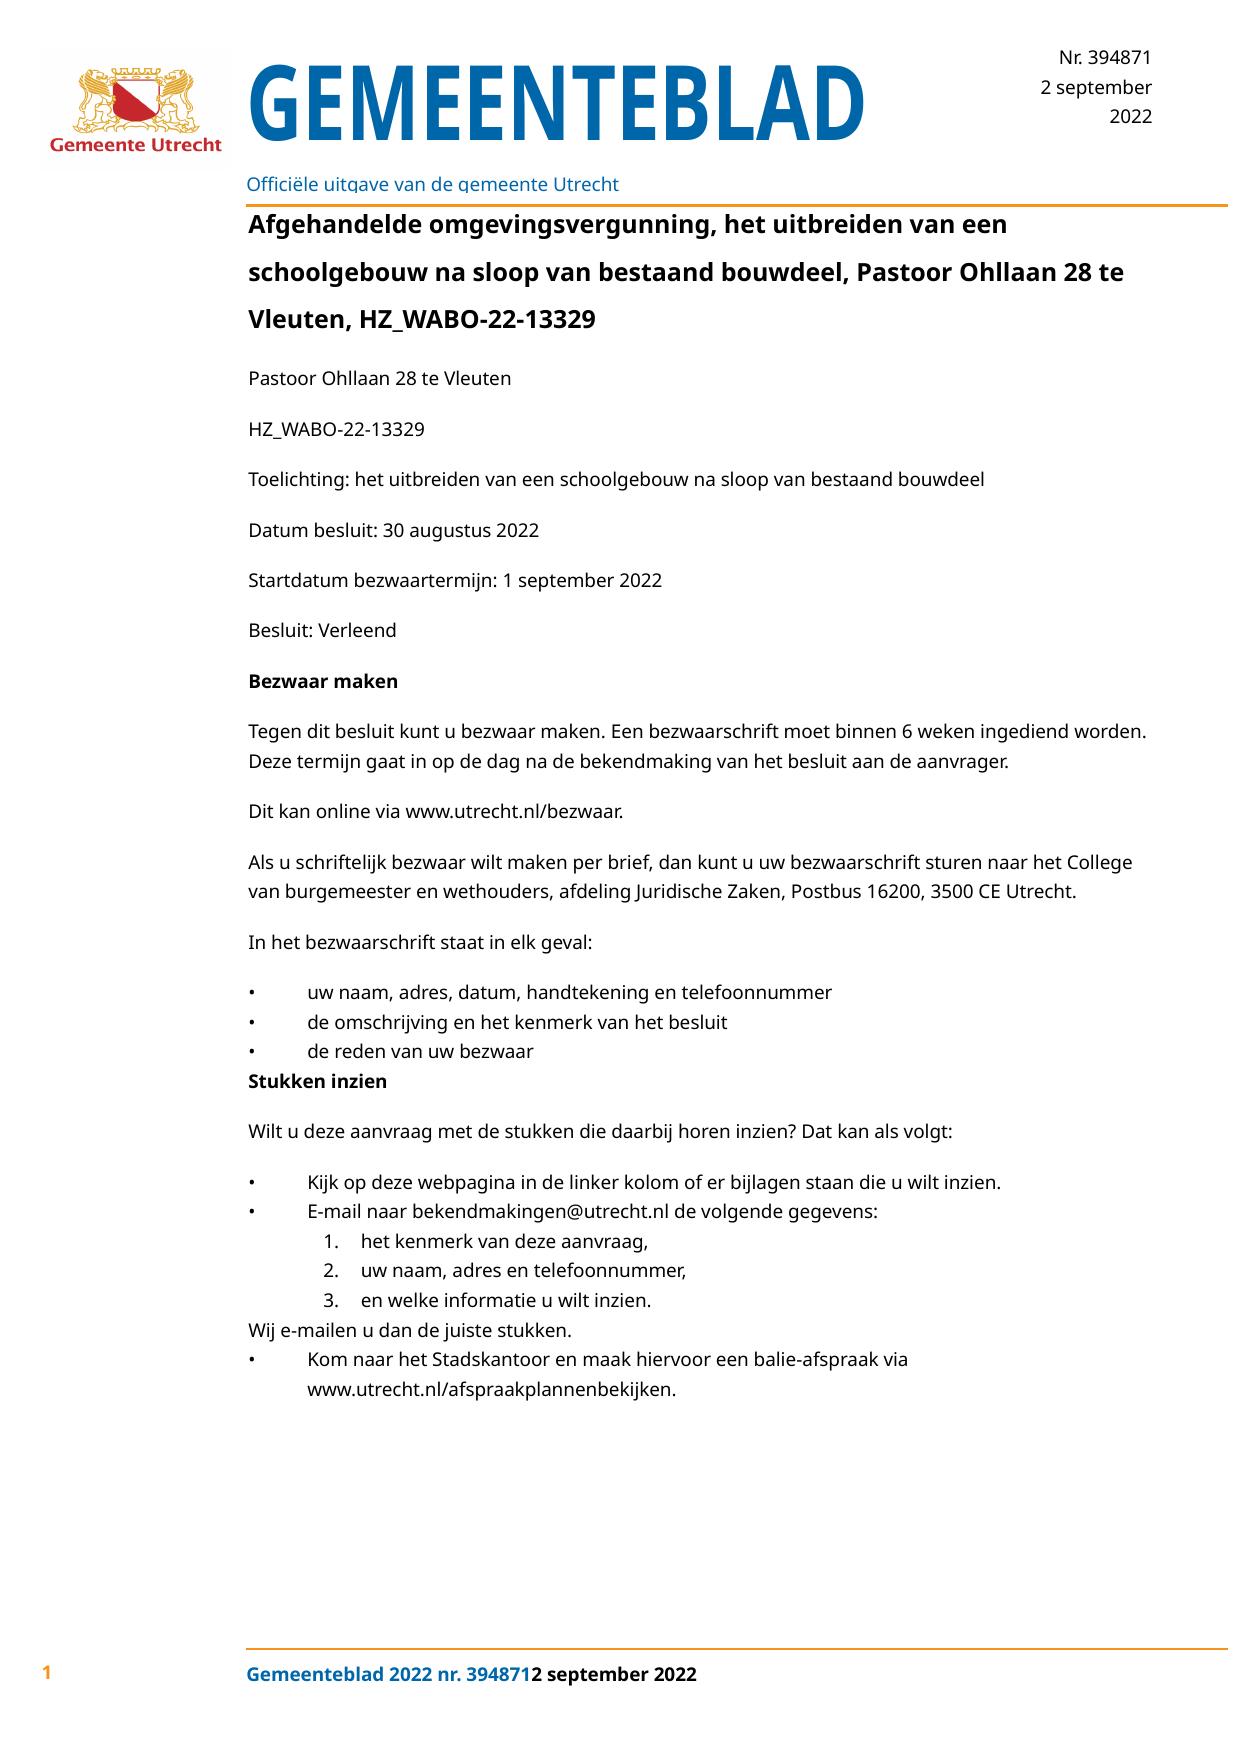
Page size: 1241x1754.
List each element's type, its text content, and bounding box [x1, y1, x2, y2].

list uw naam, adres en telefoonnummer, [323, 1258, 1152, 1283]
text Wij e-mailen u dan de juiste stukken. [248, 1317, 1152, 1342]
list en welke informatie u wilt inzien. [323, 1287, 1152, 1313]
text HZ_WABO-22-13329 [248, 416, 1152, 442]
list de reden van uw bezwaar [248, 1038, 1152, 1064]
text Afgehandelde omgevingsvergunning, het uitbreiden van een schoolgebouw na sloop van bestaand bouwdeel, Pastoor Ohllaan 28 te Vleuten, HZ_WABO-22-13329 [248, 207, 1152, 336]
list E-mail naar bekendmakingen@utrecht.nl de volgende gegevens: [248, 1198, 1152, 1224]
text Bezwaar maken [248, 668, 1152, 694]
text Datum besluit: 30 augustus 2022 [248, 517, 1152, 542]
list Kijk op deze webpagina in de linker kolom of er bijlagen staan die u wilt inzien. [248, 1169, 1152, 1194]
picture [41, 47, 231, 172]
text Stukken inzien [248, 1068, 1152, 1094]
text Wilt u deze aanvraag met de stukken die daarbij horen inzien? Dat kan als volgt: [248, 1118, 1152, 1144]
text Startdatum bezwaartermijn: 1 september 2022 [248, 567, 1152, 593]
text Toelichting: het uitbreiden van een schoolgebouw na sloop van bestaand bouwdeel [248, 466, 1152, 492]
text Tegen dit besluit kunt u bezwaar maken. Een bezwaarschrift moet binnen 6 weken ingediend worden. Deze termijn gaat in op de dag na de bekendmaking van het besluit aan de aanvrager. [248, 718, 1152, 774]
list de omschrijving en het kenmerk van het besluit [248, 1009, 1152, 1034]
text Als u schriftelijk bezwaar wilt maken per brief, dan kunt u uw bezwaarschrift sturen naar het College van burgemeester en wethouders, afdeling Juridische Zaken, Postbus 16200, 3500 CE Utrecht. [248, 849, 1152, 904]
text Pastoor Ohllaan 28 te Vleuten [248, 366, 1152, 391]
text In het bezwaarschrift staat in elk geval: [248, 929, 1152, 954]
list uw naam, adres, datum, handtekening en telefoonnummer [248, 979, 1152, 1005]
text Dit kan online via www.utrecht.nl/bezwaar. [248, 798, 1152, 824]
list het kenmerk van deze aanvraag, [323, 1228, 1152, 1254]
list Kom naar het Stadskantoor en maak hiervoor een balie-afspraak via www.utrecht.nl/afspraakplannenbekijken. [248, 1346, 1152, 1402]
text Besluit: Verleend [248, 618, 1152, 643]
